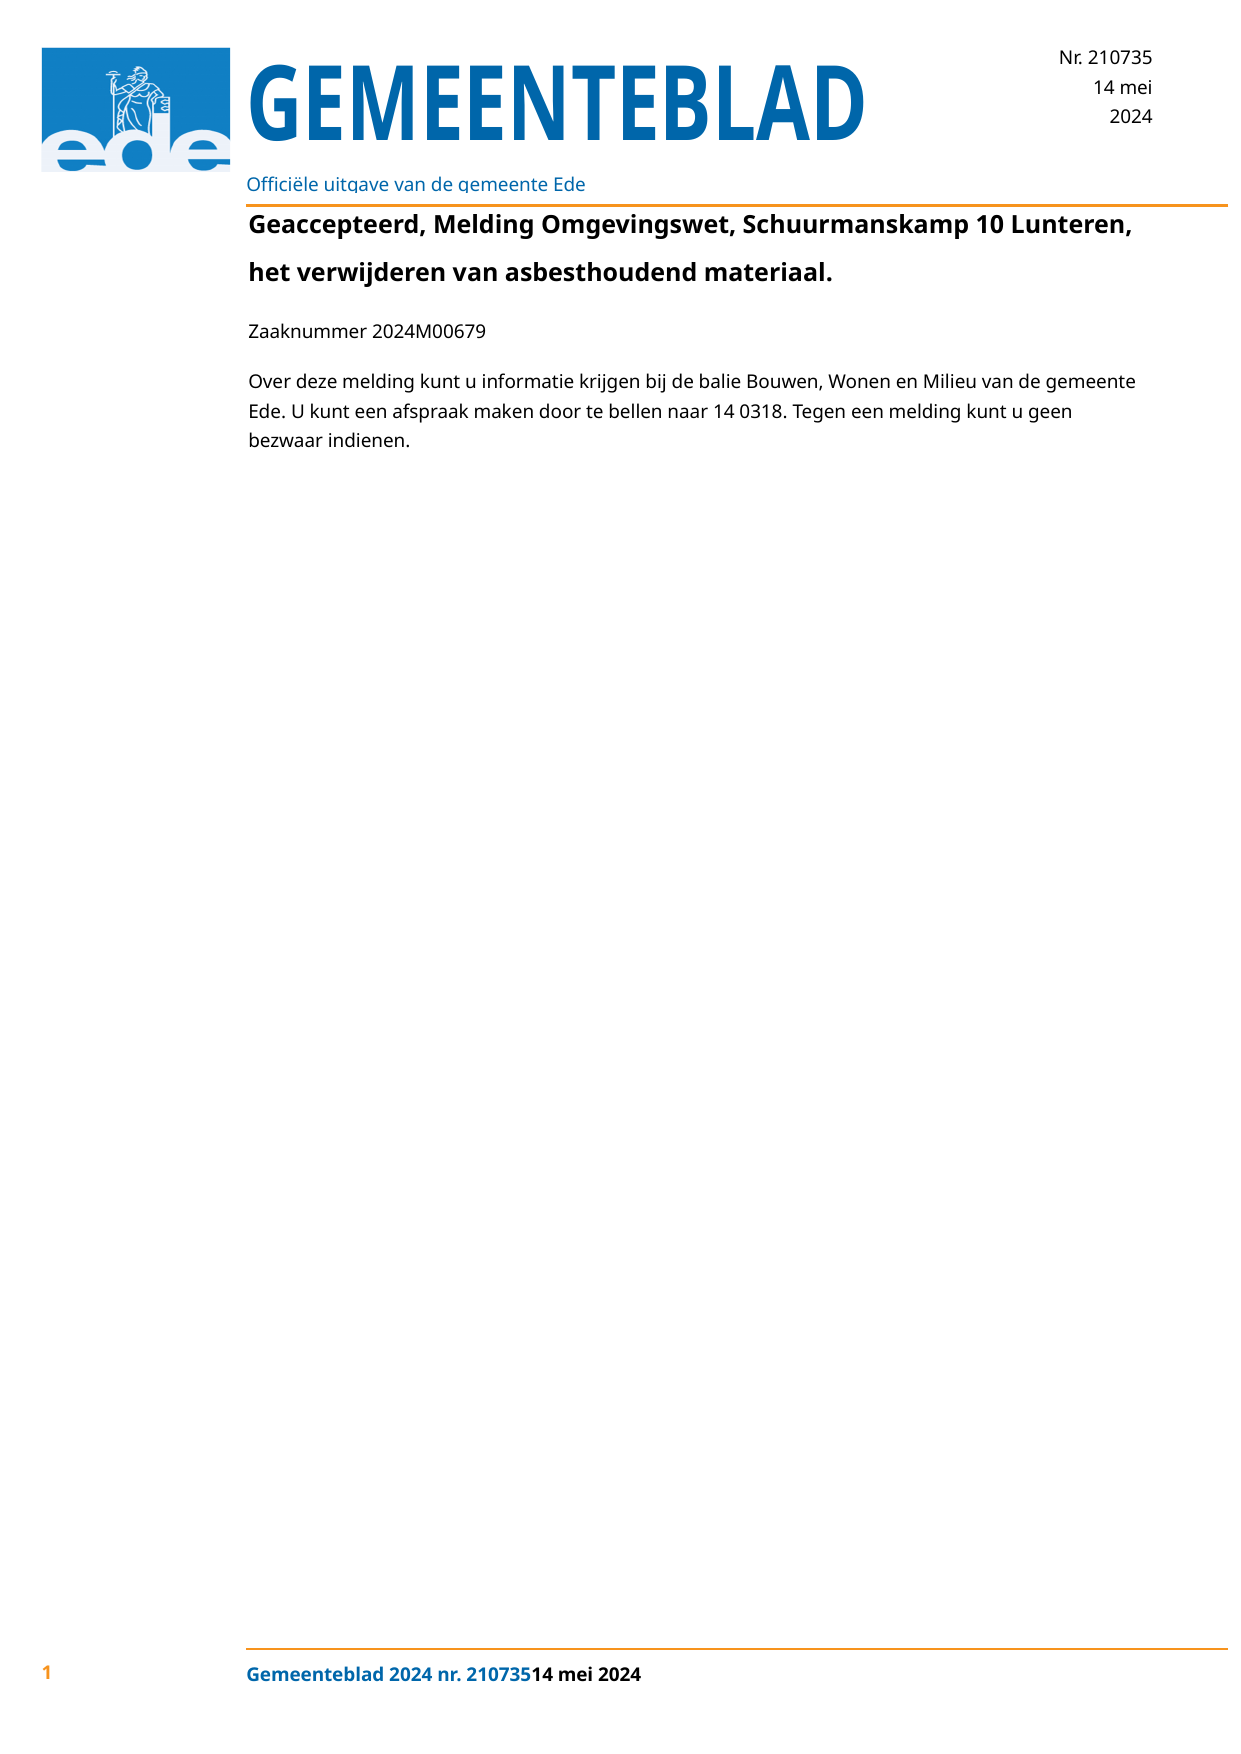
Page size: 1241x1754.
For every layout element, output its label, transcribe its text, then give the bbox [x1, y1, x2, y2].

text Over deze melding kunt u informatie krijgen bij de balie Bouwen, Wonen en Milieu van de gemeente Ede. U kunt een afspraak maken door te bellen naar 14 0318. Tegen een melding kunt u geen bezwaar indienen. [248, 368, 1152, 453]
text Zaaknummer 2024M00679 [248, 318, 1152, 344]
text Geaccepteerd, Melding Omgevingswet, Schuurmanskamp 10 Lunteren, het verwijderen van asbesthoudend materiaal. [248, 207, 1152, 288]
picture [41, 47, 231, 172]
